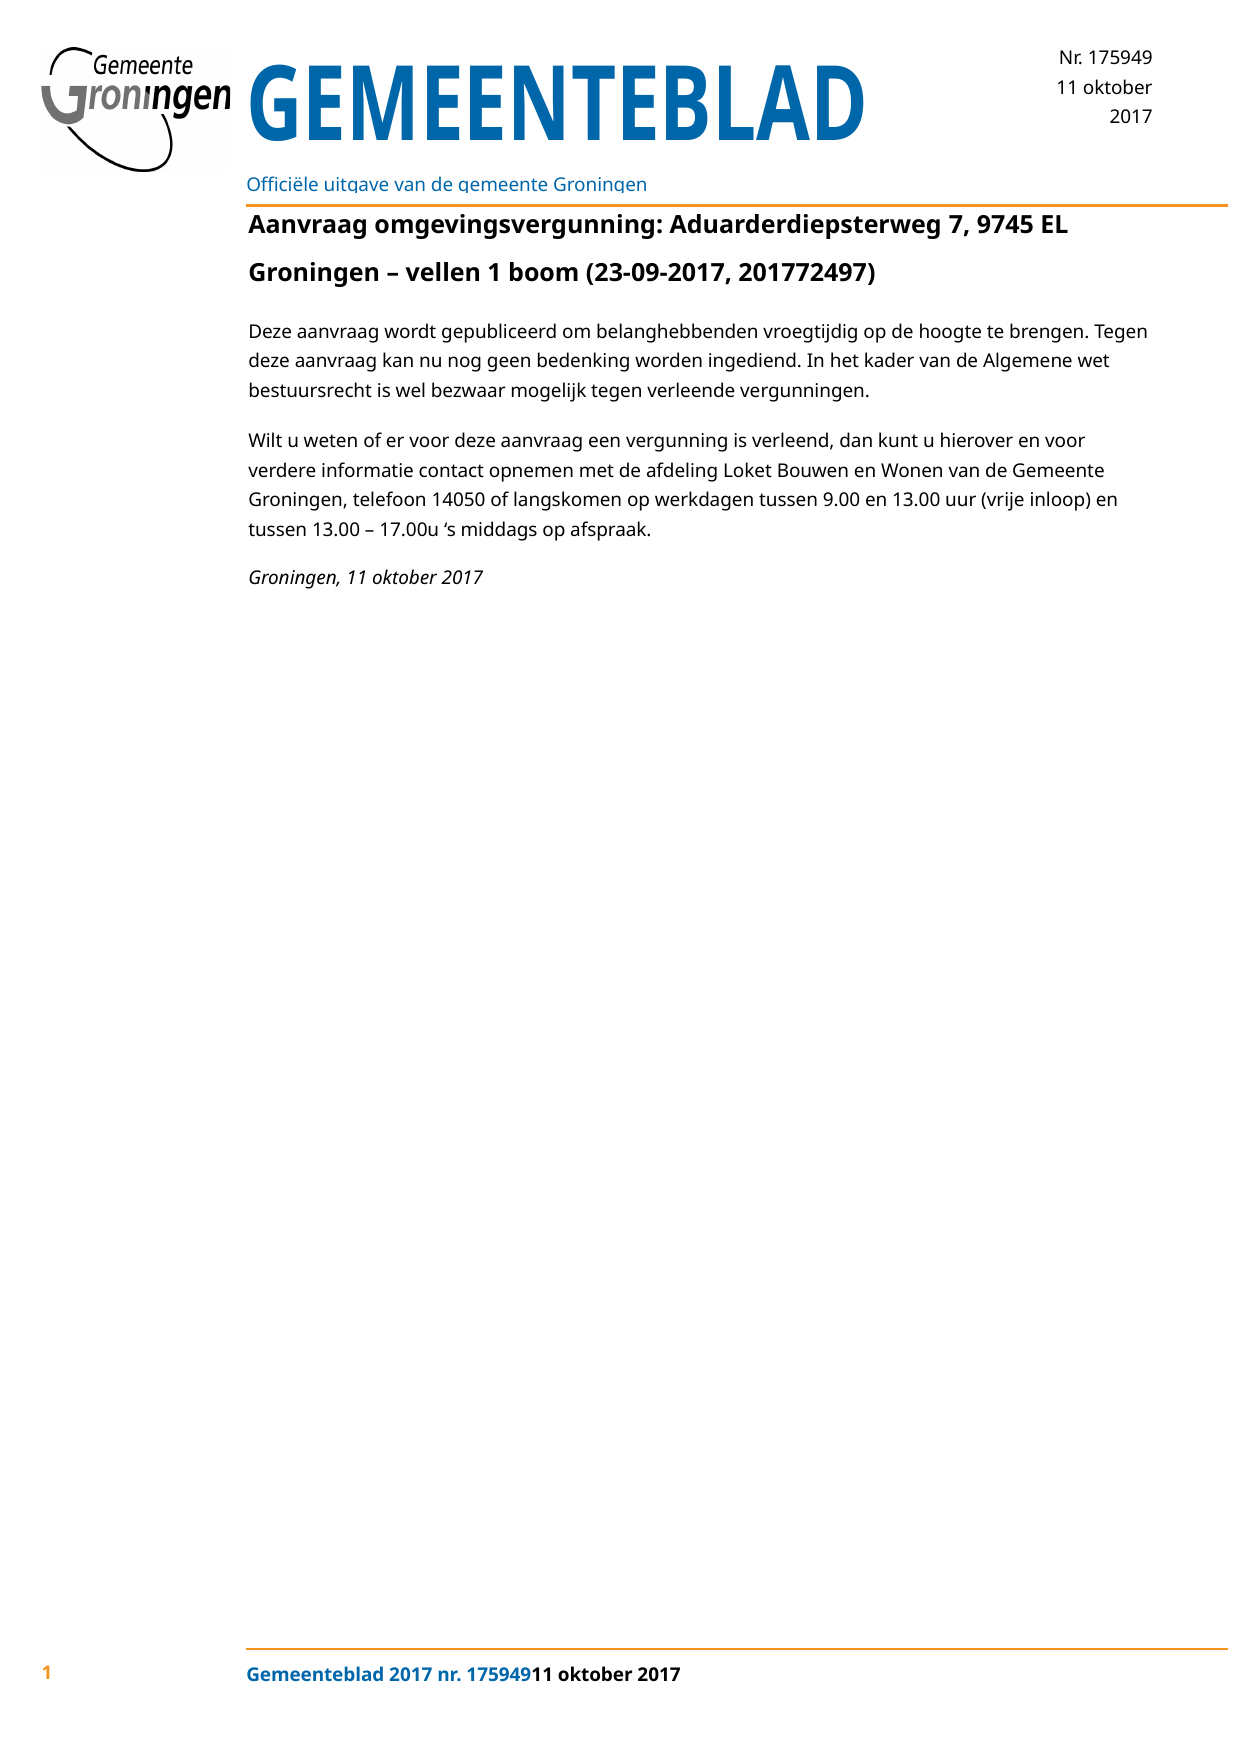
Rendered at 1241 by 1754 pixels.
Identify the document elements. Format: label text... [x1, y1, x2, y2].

text Wilt u weten of er voor deze aanvraag een vergunning is verleend, dan kunt u hierover en voor verdere informatie contact opnemen met de afdeling Loket Bouwen en Wonen van de Gemeente Groningen, telefoon 14050 of langskomen op werkdagen tussen 9.00 en 13.00 uur (vrije inloop) en tussen 13.00 – 17.00u ‘s middags op afspraak. [248, 427, 1152, 542]
picture [41, 47, 231, 172]
text Groningen, 11 oktober 2017 [248, 564, 1152, 590]
text Aanvraag omgevingsvergunning: Aduarderdiepsterweg 7, 9745 EL Groningen – vellen 1 boom (23-09-2017, 201772497) [248, 207, 1152, 288]
text Deze aanvraag wordt gepubliceerd om belanghebbenden vroegtijdig op de hoogte te brengen. Tegen deze aanvraag kan nu nog geen bedenking worden ingediend. In het kader van de Algemene wet bestuursrecht is wel bezwaar mogelijk tegen verleende vergunningen. [248, 318, 1152, 403]
